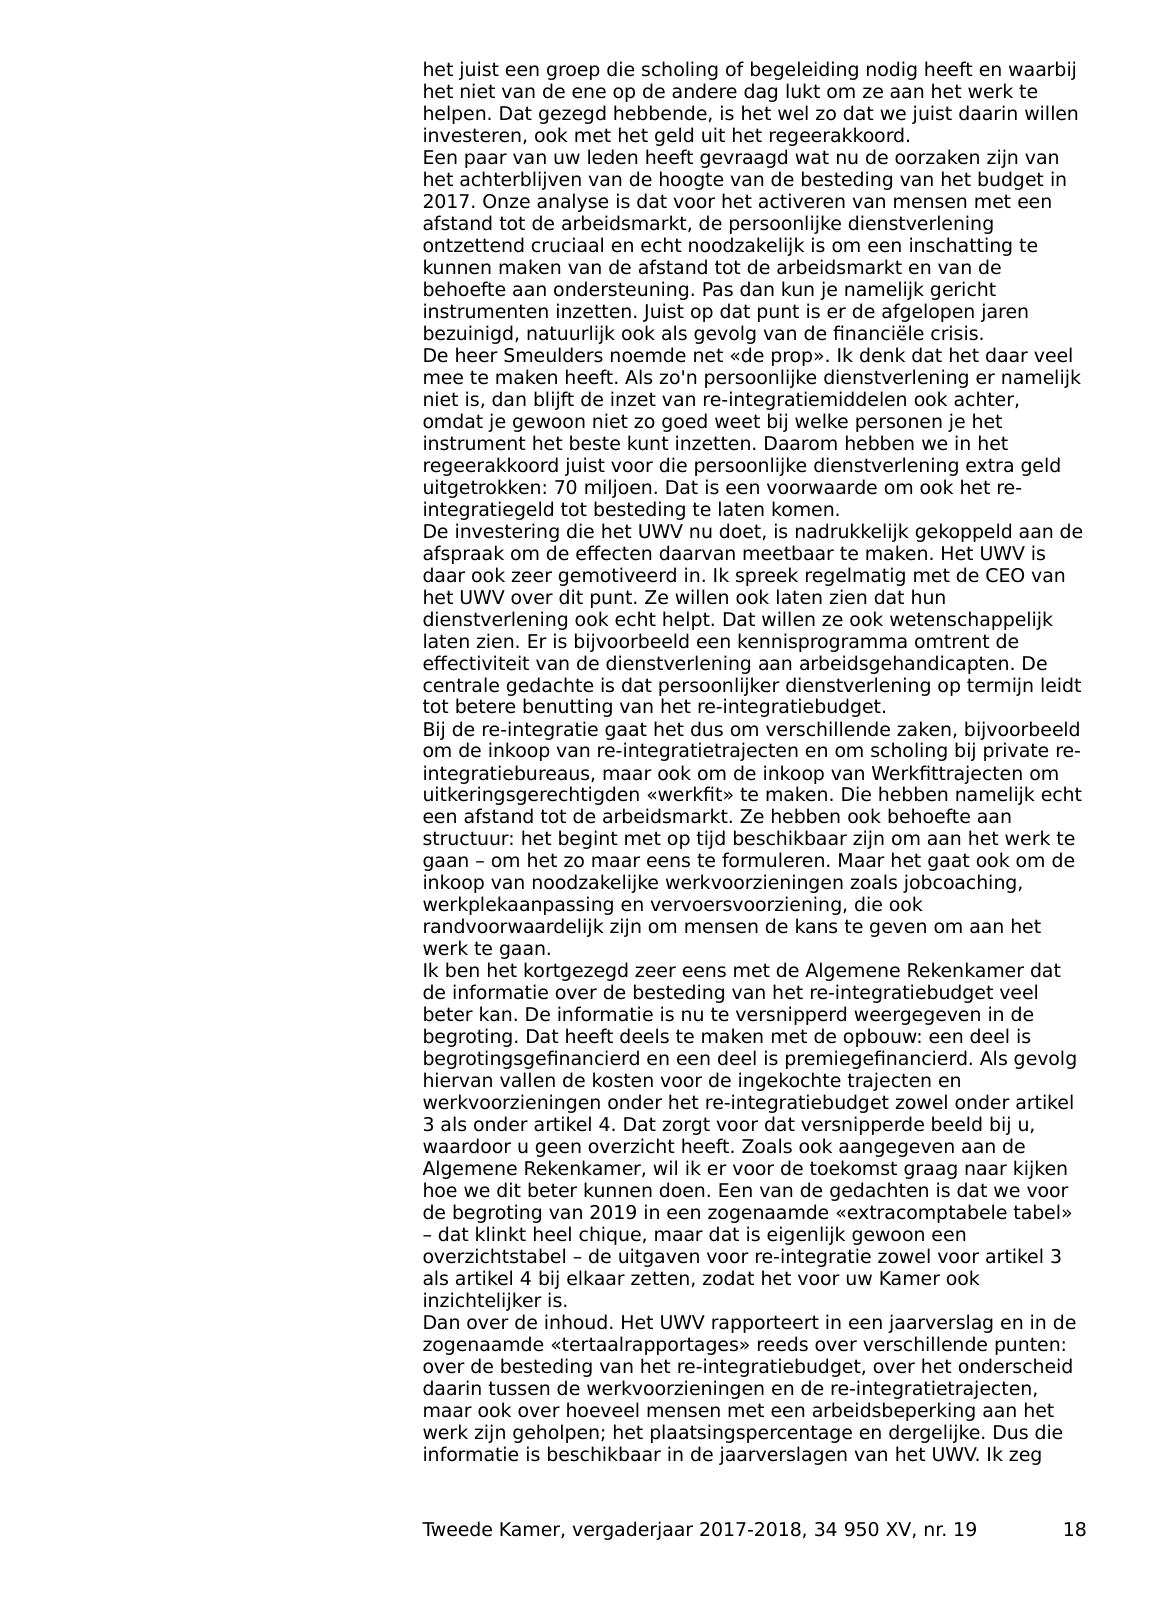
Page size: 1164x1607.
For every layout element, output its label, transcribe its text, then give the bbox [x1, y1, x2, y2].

text Bij de re-integratie gaat het dus om verschillende zaken, bijvoorbeeld om de inkoop van re-integratietrajecten en om scholing bij private re-integratiebureaus, maar ook om de inkoop van Werkfittrajecten om uitkeringsgerechtigden «werkfit» te maken. Die hebben namelijk echt een afstand tot de arbeidsmarkt. Ze hebben ook behoefte aan structuur: het begint met op tijd beschikbaar zijn om aan het werk te gaan – om het zo maar eens te formuleren. Maar het gaat ook om de inkoop van noodzakelijke werkvoorzieningen zoals jobcoaching, werkplekaanpassing en vervoersvoorziening, die ook randvoorwaardelijk zijn om mensen de kans te geven om aan het werk te gaan. [422, 718, 1087, 960]
text Dan over de inhoud. Het UWV rapporteert in een jaarverslag en in de zogenaamde «tertaalrapportages» reeds over verschillende punten: over de besteding van het re-integratiebudget, over het onderscheid daarin tussen de werkvoorzieningen en de re-integratietrajecten, maar ook over hoeveel mensen met een arbeidsbeperking aan het werk zijn geholpen; het plaatsingspercentage en dergelijke. Dus die informatie is beschikbaar in de jaarverslagen van het UWV. Ik zeg [422, 1312, 1087, 1466]
text het juist een groep die scholing of begeleiding nodig heeft en waarbij het niet van de ene op de andere dag lukt om ze aan het werk te helpen. Dat gezegd hebbende, is het wel zo dat we juist daarin willen investeren, ook met het geld uit het regeerakkoord. [422, 59, 1087, 147]
text De investering die het UWV nu doet, is nadrukkelijk gekoppeld aan de afspraak om de effecten daarvan meetbaar te maken. Het UWV is daar ook zeer gemotiveerd in. Ik spreek regelmatig met de CEO van het UWV over dit punt. Ze willen ook laten zien dat hun dienstverlening ook echt helpt. Dat willen ze ook wetenschappelijk laten zien. Er is bijvoorbeeld een kennisprogramma omtrent de effectiviteit van de dienstverlening aan arbeidsgehandicapten. De centrale gedachte is dat persoonlijker dienstverlening op termijn leidt tot betere benutting van het re-integratiebudget. [422, 521, 1087, 718]
text De heer Smeulders noemde net «de prop». Ik denk dat het daar veel mee te maken heeft. Als zo'n persoonlijke dienstverlening er namelijk niet is, dan blijft de inzet van re-integratiemiddelen ook achter, omdat je gewoon niet zo goed weet bij welke personen je het instrument het beste kunt inzetten. Daarom hebben we in het regeerakkoord juist voor die persoonlijke dienstverlening extra geld uitgetrokken: 70 miljoen. Dat is een voorwaarde om ook het re-integratiegeld tot besteding te laten komen. [422, 345, 1087, 521]
text Ik ben het kortgezegd zeer eens met de Algemene Rekenkamer dat de informatie over de besteding van het re-integratiebudget veel beter kan. De informatie is nu te versnipperd weergegeven in de begroting. Dat heeft deels te maken met de opbouw: een deel is begrotingsgefinancierd en een deel is premiegefinancierd. Als gevolg hiervan vallen de kosten voor de ingekochte trajecten en werkvoorzieningen onder het re-integratiebudget zowel onder artikel 3 als onder artikel 4. Dat zorgt voor dat versnipperde beeld bij u, waardoor u geen overzicht heeft. Zoals ook aangegeven aan de Algemene Rekenkamer, wil ik er voor de toekomst graag naar kijken hoe we dit beter kunnen doen. Een van de gedachten is dat we voor de begroting van 2019 in een zogenaamde «extracomptabele tabel» – dat klinkt heel chique, maar dat is eigenlijk gewoon een overzichtstabel – de uitgaven voor re-integratie zowel voor artikel 3 als artikel 4 bij elkaar zetten, zodat het voor uw Kamer ook inzichtelijker is. [422, 960, 1087, 1312]
text Een paar van uw leden heeft gevraagd wat nu de oorzaken zijn van het achterblijven van de hoogte van de besteding van het budget in 2017. Onze analyse is dat voor het activeren van mensen met een afstand tot de arbeidsmarkt, de persoonlijke dienstverlening ontzettend cruciaal en echt noodzakelijk is om een inschatting te kunnen maken van de afstand tot de arbeidsmarkt en van de behoefte aan ondersteuning. Pas dan kun je namelijk gericht instrumenten inzetten. Juist op dat punt is er de afgelopen jaren bezuinigd, natuurlijk ook als gevolg van de financiële crisis. [422, 147, 1087, 345]
